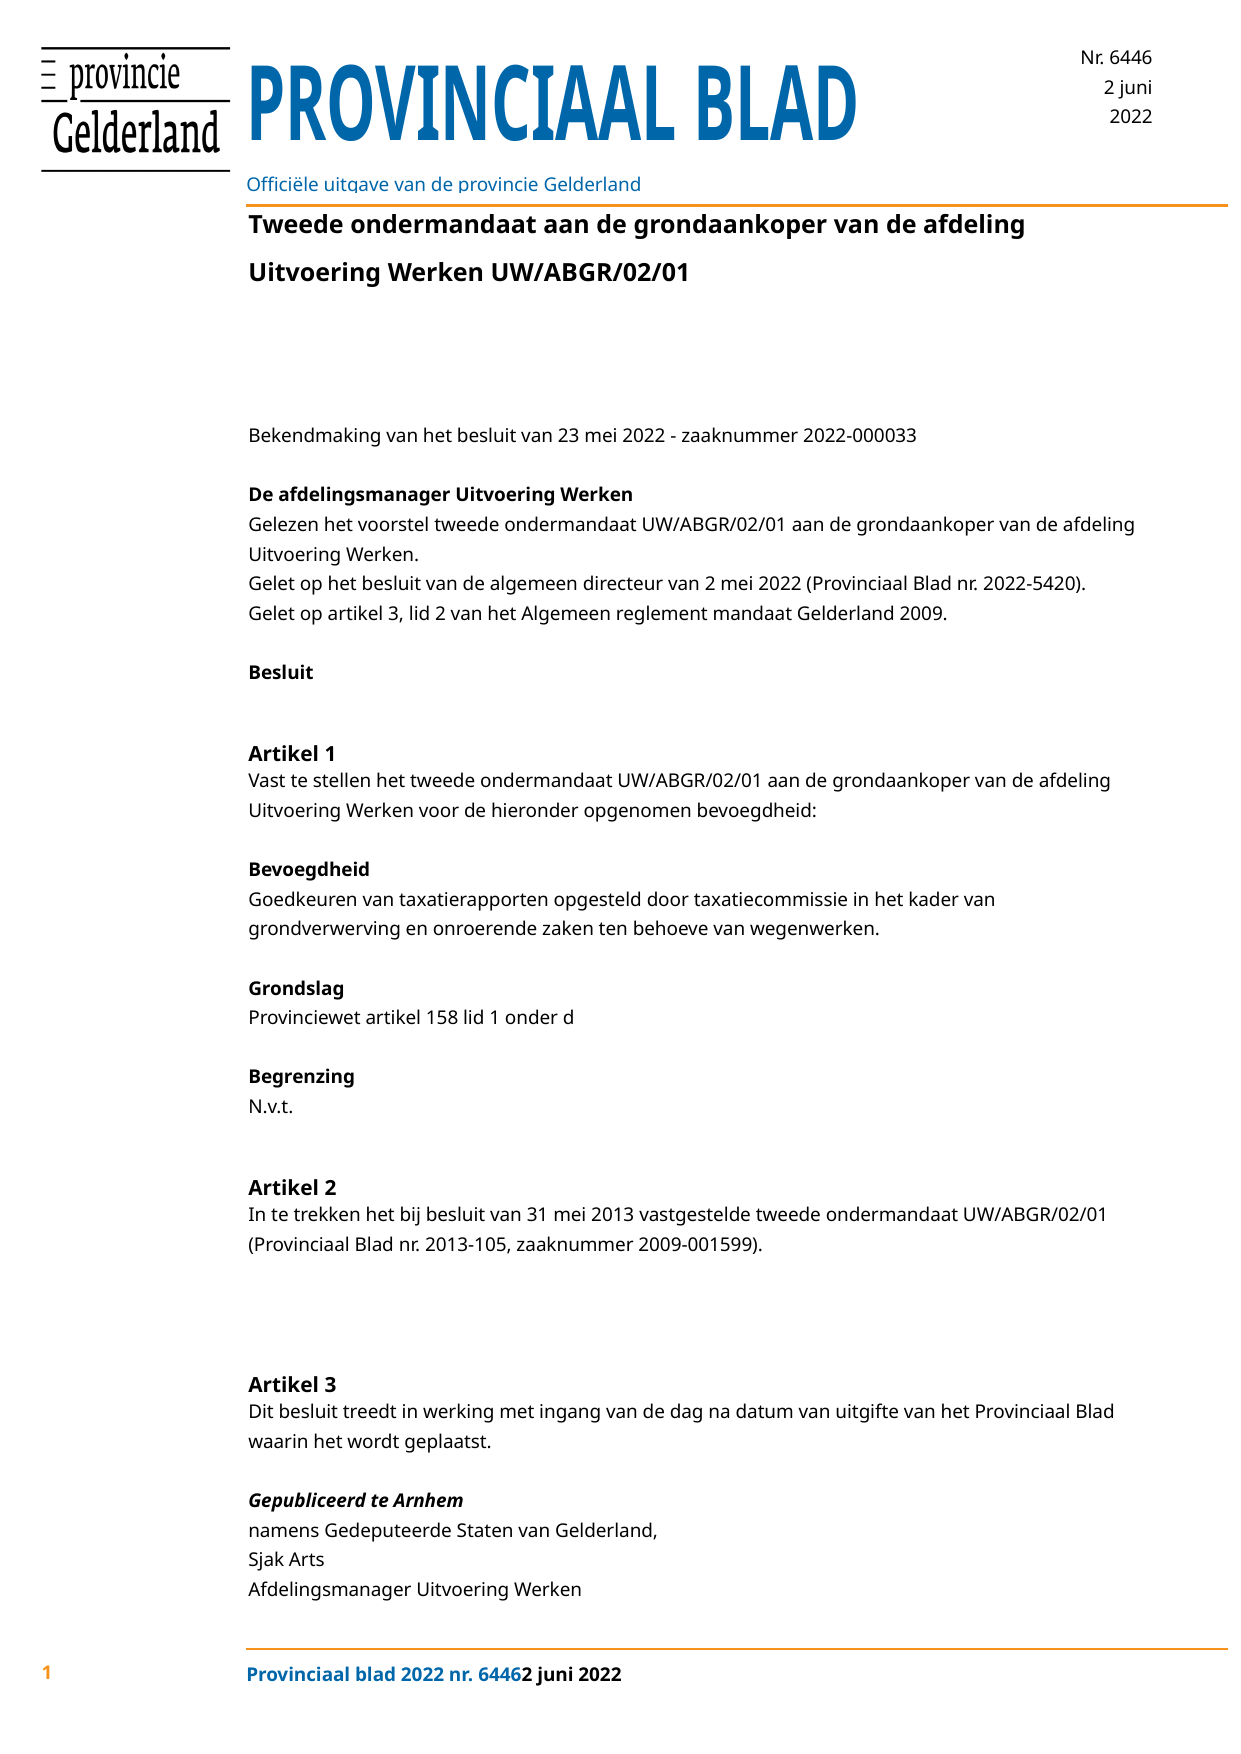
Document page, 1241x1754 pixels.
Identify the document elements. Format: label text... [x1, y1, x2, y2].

text Afdelingsmanager Uitvoering Werken [248, 1576, 1152, 1602]
text Artikel 1 [248, 739, 1152, 768]
text N.v.t. [248, 1093, 1152, 1119]
picture [41, 47, 231, 172]
text Artikel 2 [248, 1173, 1152, 1201]
text Vast te stellen het tweede ondermandaat UW/ABGR/02/01 aan de grondaankoper van de afdeling Uitvoering Werken voor de hieronder opgenomen bevoegdheid: [248, 768, 1152, 823]
text Gepubliceerd te Arnhem [248, 1487, 1152, 1513]
text In te trekken het bij besluit van 31 mei 2013 vastgestelde tweede ondermandaat UW/ABGR/02/01 (Provinciaal Blad nr. 2013-105, zaaknummer 2009-001599). [248, 1201, 1152, 1257]
text Begrenzing [248, 1063, 1152, 1089]
text namens Gedeputeerde Staten van Gelderland, [248, 1517, 1152, 1543]
text Tweede ondermandaat aan de grondaankoper van de afdeling Uitvoering Werken UW/ABGR/02/01 [248, 207, 1152, 288]
text Gelezen het voorstel tweede ondermandaat UW/ABGR/02/01 aan de grondaankoper van de afdeling Uitvoering Werken. [248, 511, 1152, 567]
text Grondslag [248, 975, 1152, 1000]
text Artikel 3 [248, 1370, 1152, 1399]
text Gelet op het besluit van de algemeen directeur van 2 mei 2022 (Provinciaal Blad nr. 2022-5420). [248, 570, 1152, 596]
text Gelet op artikel 3, lid 2 van het Algemeen reglement mandaat Gelderland 2009. [248, 600, 1152, 626]
text Goedkeuren van taxatierapporten opgesteld door taxatiecommissie in het kader van grondverwerving en onroerende zaken ten behoeve van wegenwerken. [248, 886, 1152, 941]
text Bevoegdheid [248, 856, 1152, 882]
text Sjak Arts [248, 1547, 1152, 1572]
text Dit besluit treedt in werking met ingang van de dag na datum van uitgifte van het Provinciaal Blad waarin het wordt geplaatst. [248, 1399, 1152, 1454]
text De afdelingsmanager Uitvoering Werken [248, 482, 1152, 507]
text Bekendmaking van het besluit van 23 mei 2022 - zaaknummer 2022-000033 [248, 422, 1152, 448]
text Provinciewet artikel 158 lid 1 onder d [248, 1004, 1152, 1030]
text Besluit [248, 659, 1152, 685]
